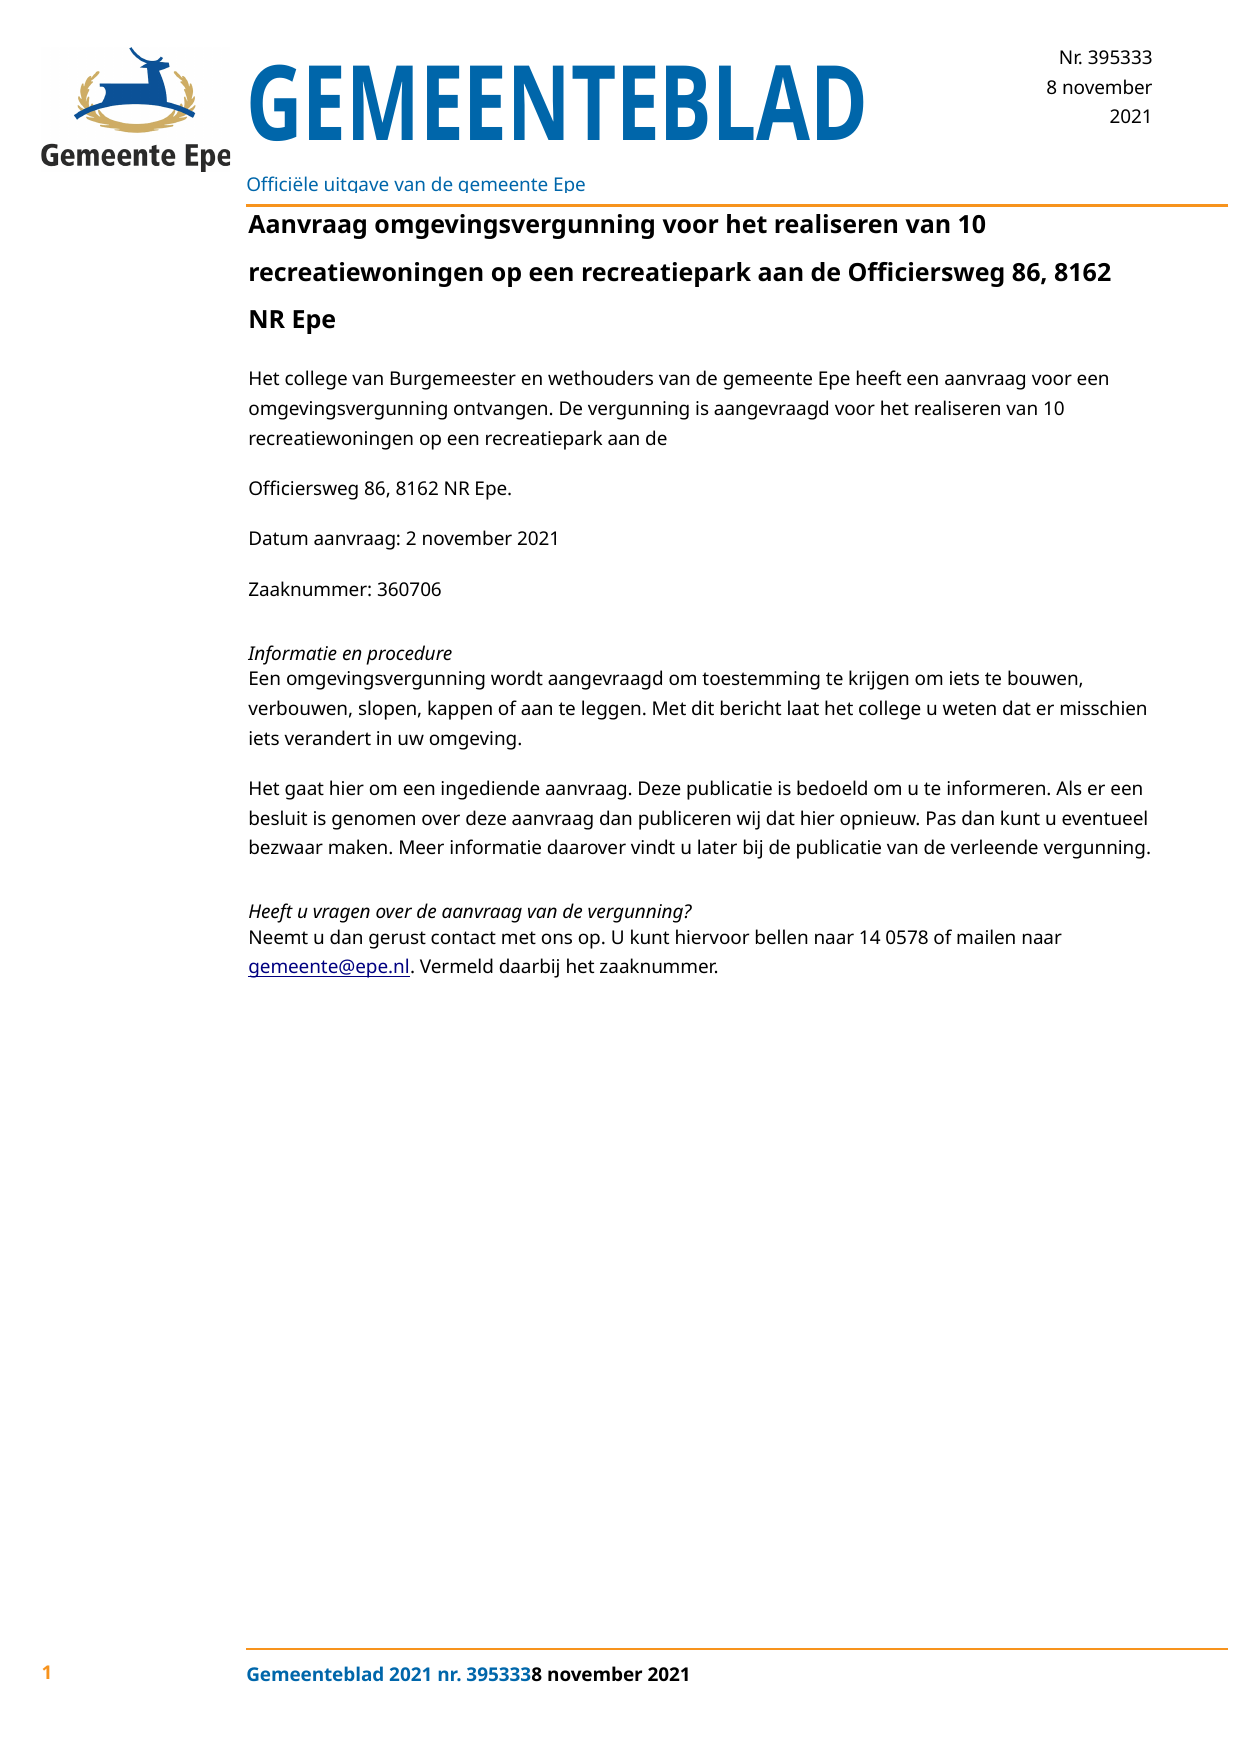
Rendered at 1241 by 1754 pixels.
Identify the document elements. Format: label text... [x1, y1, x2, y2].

picture [41, 47, 231, 172]
text Officiersweg 86, 8162 NR Epe. [248, 475, 1152, 501]
text Zaaknummer: 360706 [248, 576, 1152, 602]
text Informatie en procedure [248, 640, 1152, 666]
text Datum aanvraag: 2 november 2021 [248, 526, 1152, 551]
text Heeft u vragen over de aanvraag van de vergunning? [248, 898, 1152, 924]
text Het gaat hier om een ingediende aanvraag. Deze publicatie is bedoeld om u te informeren. Als er een besluit is genomen over deze aanvraag dan publiceren wij dat hier opnieuw. Pas dan kunt u eventueel bezwaar maken. Meer informatie daarover vindt u later bij de publicatie van de verleende vergunning. [248, 775, 1152, 860]
text Een omgevingsvergunning wordt aangevraagd om toestemming te krijgen om iets te bouwen, verbouwen, slopen, kappen of aan te leggen. Met dit bericht laat het college u weten dat er misschien iets verandert in uw omgeving. [248, 666, 1152, 751]
text Neemt u dan gerust contact met ons op. U kunt hiervoor bellen naar 14 0578 of mailen naar gemeente@epe.nl. Vermeld daarbij het zaaknummer. [248, 924, 1152, 979]
text Het college van Burgemeester en wethouders van de gemeente Epe heeft een aanvraag voor een omgevingsvergunning ontvangen. De vergunning is aangevraagd voor het realiseren van 10 recreatiewoningen op een recreatiepark aan de [248, 366, 1152, 450]
text Aanvraag omgevingsvergunning voor het realiseren van 10 recreatiewoningen op een recreatiepark aan de Officiersweg 86, 8162 NR Epe [248, 207, 1152, 336]
